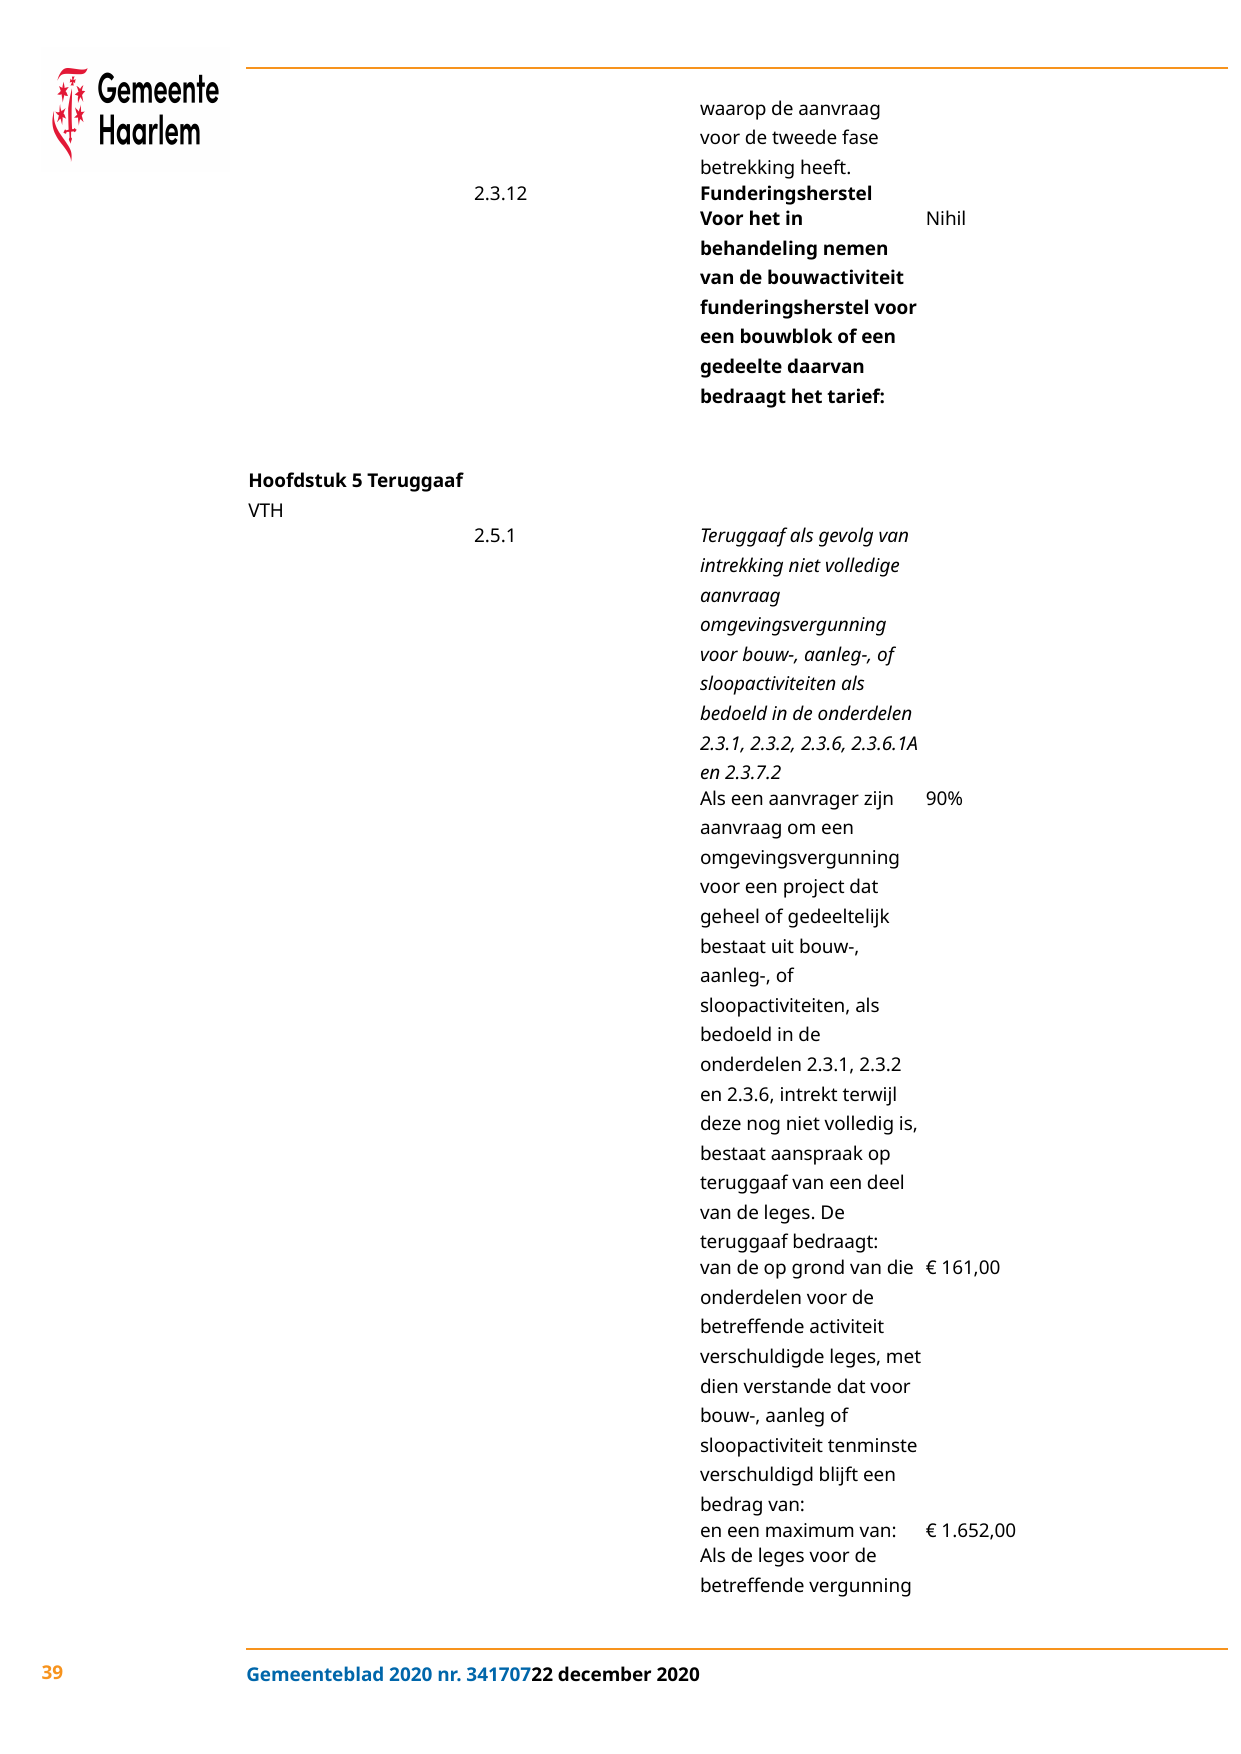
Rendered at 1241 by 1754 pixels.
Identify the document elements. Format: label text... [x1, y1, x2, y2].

table_cell van de op grond van die onderdelen voor de betreffende activiteit verschuldigde leges, met dien verstande dat voor bouw-, aanleg of sloopactiviteit tenminste verschuldigd blijft een bedrag van: [700, 1255, 926, 1517]
table_cell [248, 1517, 474, 1543]
table_cell Teruggaaf als gevolg van intrekking niet volledige aanvraag omgevingsvergunning voor bouw-, aanleg-, of sloopactiviteiten als bedoeld in de onderdelen 2.3.1, 2.3.2, 2.3.6, 2.3.6.1A en 2.3.7.2 [700, 523, 926, 785]
table_cell [474, 785, 700, 1254]
table_cell [248, 409, 474, 434]
table_cell [700, 409, 926, 434]
table_header [700, 497, 926, 523]
table_cell [248, 1255, 474, 1517]
table_cell [926, 95, 1152, 180]
table_cell [926, 1543, 1152, 1597]
table_cell [926, 523, 1152, 785]
table_header [474, 497, 700, 523]
table_header [926, 497, 1152, 523]
table_cell [474, 95, 700, 180]
table_cell [474, 409, 700, 434]
table_cell € 1.652,00 [926, 1517, 1152, 1543]
table_cell 2.5.1 [474, 523, 700, 785]
table_cell Nihil [926, 205, 1152, 409]
table_cell Voor het in behandeling nemen van de bouwactiviteit funderingsherstel voor een bouwblok of een gedeelte daarvan bedraagt het tarief: [700, 205, 926, 409]
text Hoofdstuk 5 Teruggaaf [248, 467, 1152, 493]
table_cell [248, 1543, 474, 1597]
table_cell Als de leges voor de betreffende vergunning [700, 1543, 926, 1597]
table_cell Als een aanvrager zijn aanvraag om een omgevingsvergunning voor een project dat geheel of gedeeltelijk bestaat uit bouw-, aanleg-, of sloopactiviteiten, als bedoeld in de onderdelen 2.3.1, 2.3.2 en 2.3.6, intrekt terwijl deze nog niet volledig is, bestaat aanspraak op teruggaaf van een deel van de leges. De teruggaaf bedraagt: [700, 785, 926, 1254]
table_cell [474, 205, 700, 409]
table_cell [926, 409, 1152, 434]
table_header VTH [248, 497, 474, 523]
table_cell [474, 1255, 700, 1517]
table_cell [248, 95, 474, 180]
table_cell [474, 1517, 700, 1543]
table_cell [248, 205, 474, 409]
table_cell en een maximum van: [700, 1517, 926, 1543]
table_cell Funderingsherstel [700, 180, 926, 205]
table_cell [474, 1543, 700, 1597]
table_cell 90% [926, 785, 1152, 1254]
table_cell [248, 523, 474, 785]
table_cell € 161,00 [926, 1255, 1152, 1517]
table_cell [926, 180, 1152, 205]
table_cell waarop de aanvraag voor de tweede fase betrekking heeft. [700, 95, 926, 180]
table_cell 2.3.12 [474, 180, 700, 205]
table_cell [248, 785, 474, 1254]
picture [41, 47, 231, 172]
table_cell [248, 180, 474, 205]
